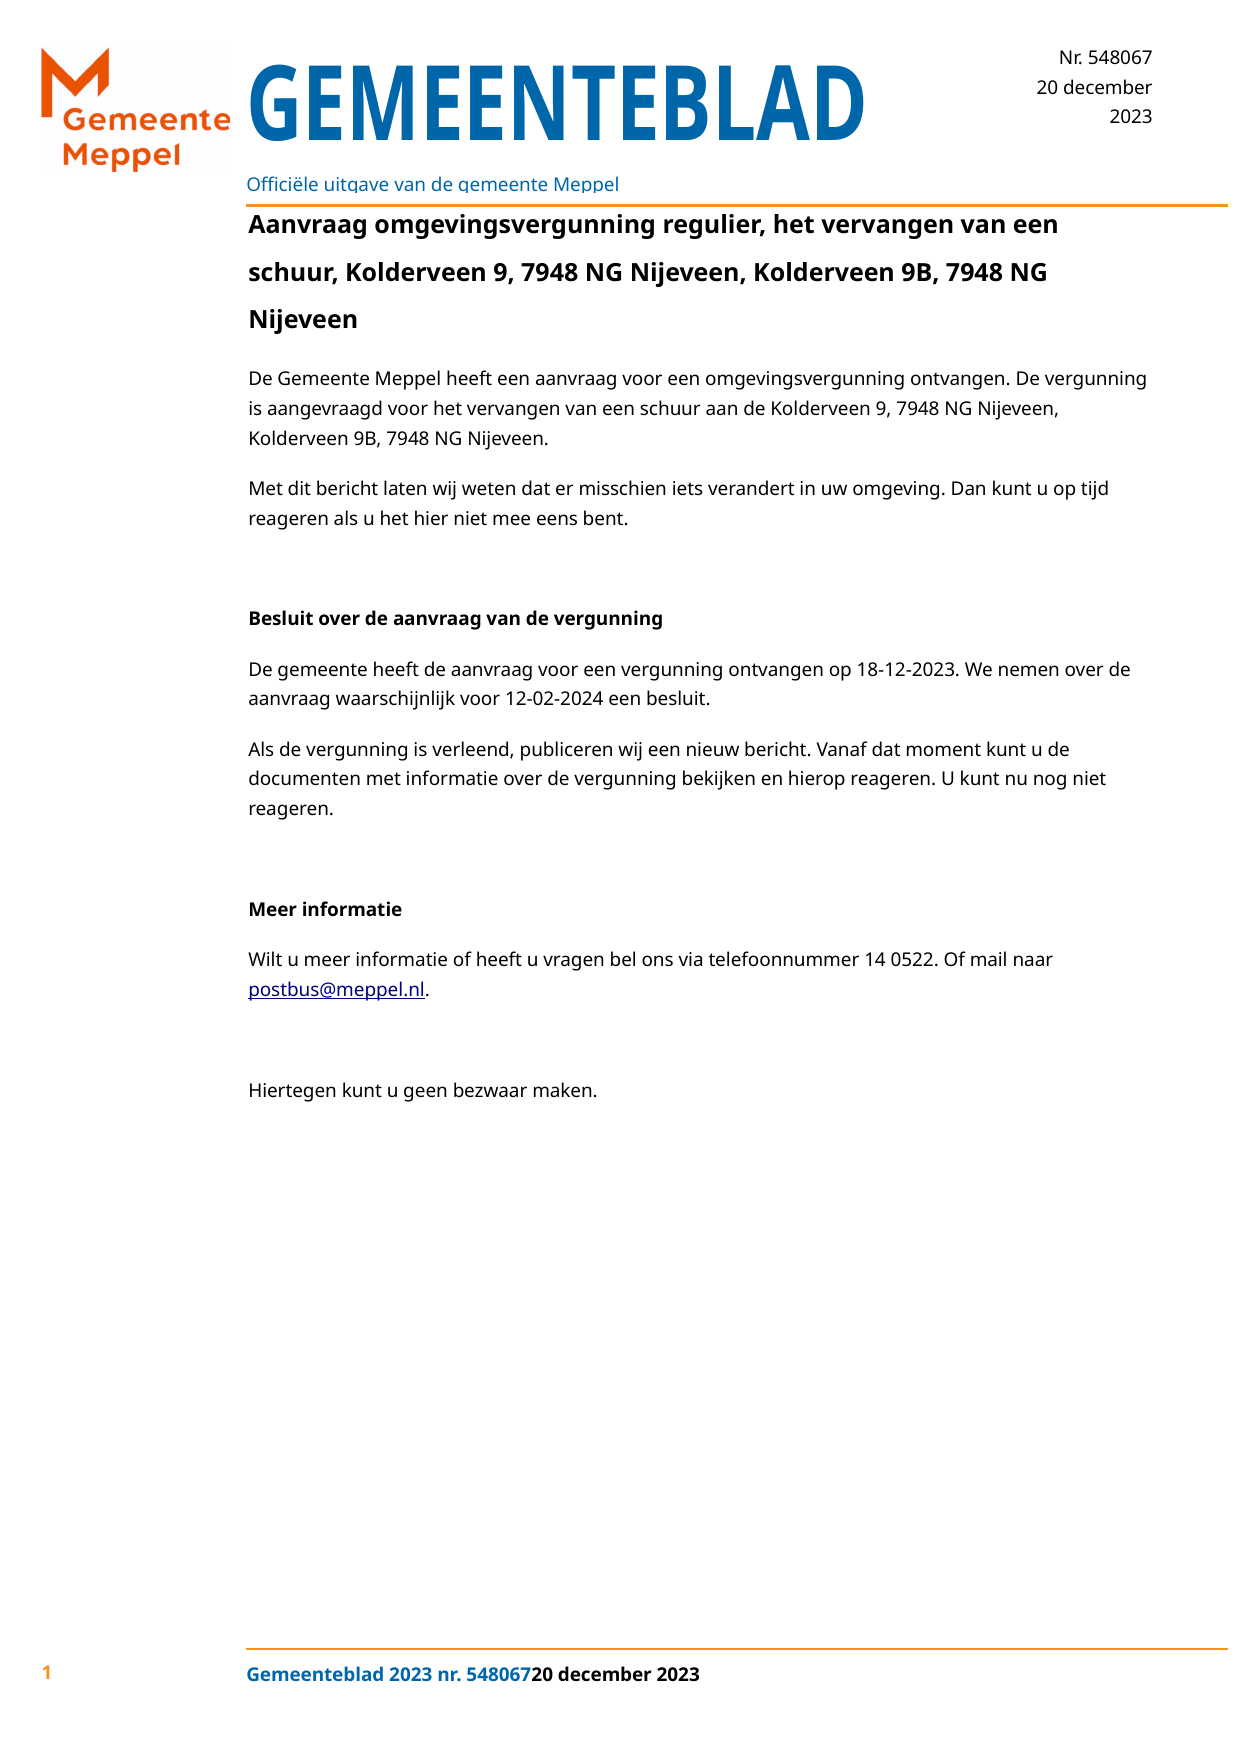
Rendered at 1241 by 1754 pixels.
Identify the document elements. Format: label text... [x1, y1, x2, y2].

text Wilt u meer informatie of heeft u vragen bel ons via telefoonnummer 14 0522. Of mail naar postbus@meppel.nl. [248, 946, 1152, 1002]
text Aanvraag omgevingsvergunning regulier, het vervangen van een schuur, Kolderveen 9, 7948 NG Nijeveen, Kolderveen 9B, 7948 NG Nijeveen [248, 207, 1152, 336]
text Besluit over de aanvraag van de vergunning [248, 606, 1152, 631]
text De Gemeente Meppel heeft een aanvraag voor een omgevingsvergunning ontvangen. De vergunning is aangevraagd voor het vervangen van een schuur aan de Kolderveen 9, 7948 NG Nijeveen, Kolderveen 9B, 7948 NG Nijeveen. [248, 366, 1152, 450]
picture [41, 47, 231, 172]
text Als de vergunning is verleend, publiceren wij een nieuw bericht. Vanaf dat moment kunt u de documenten met informatie over de vergunning bekijken en hierop reageren. U kunt nu nog niet reageren. [248, 736, 1152, 821]
text De gemeente heeft de aanvraag voor een vergunning ontvangen op 18-12-2023. We nemen over de aanvraag waarschijnlijk voor 12-02-2024 een besluit. [248, 656, 1152, 711]
text Meer informatie [248, 896, 1152, 922]
text Met dit bericht laten wij weten dat er misschien iets verandert in uw omgeving. Dan kunt u op tijd reageren als u het hier niet mee eens bent. [248, 475, 1152, 530]
text Hiertegen kunt u geen bezwaar maken. [248, 1077, 1152, 1102]
